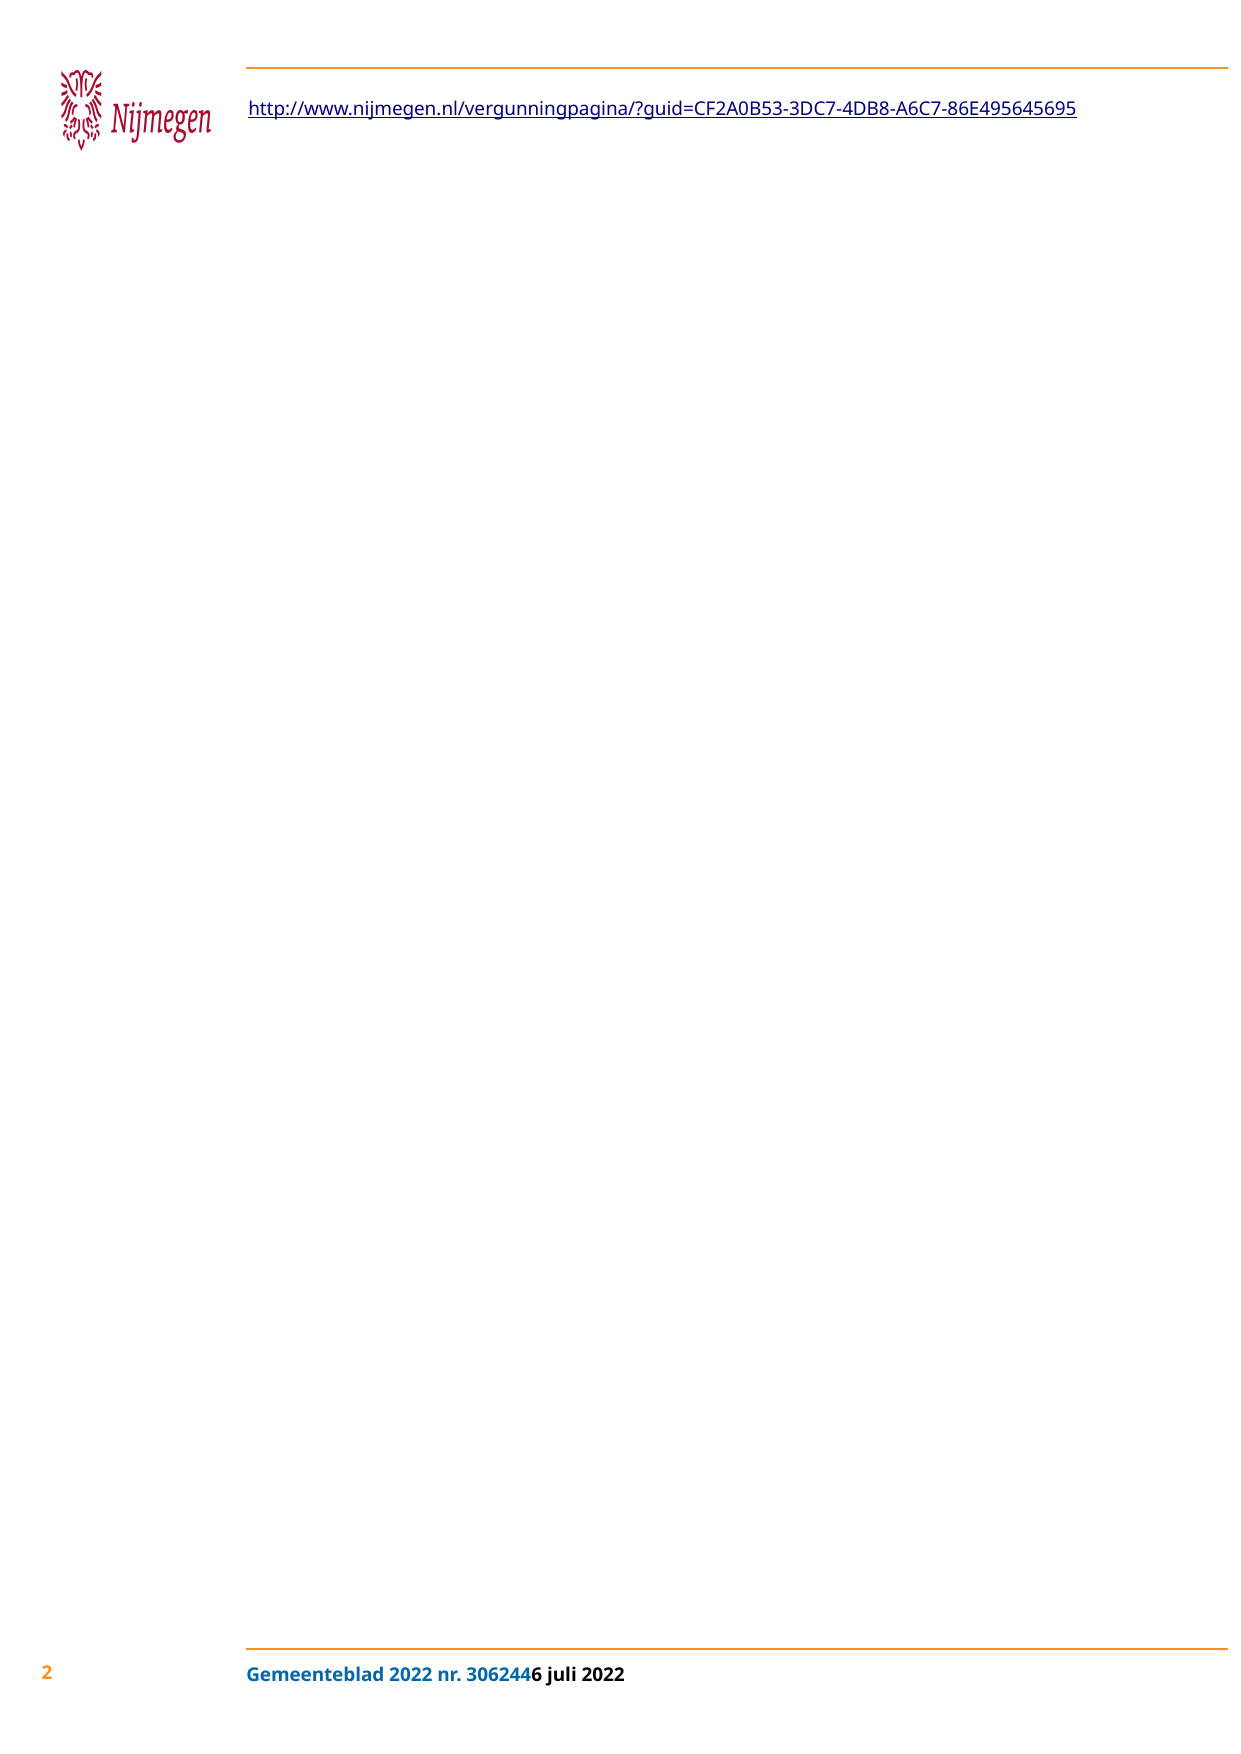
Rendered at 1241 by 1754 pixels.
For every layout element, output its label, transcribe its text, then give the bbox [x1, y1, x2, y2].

picture [41, 47, 231, 172]
text http://www.nijmegen.nl/vergunningpagina/?guid=CF2A0B53-3DC7-4DB8-A6C7-86E495645695 [248, 95, 1152, 121]
